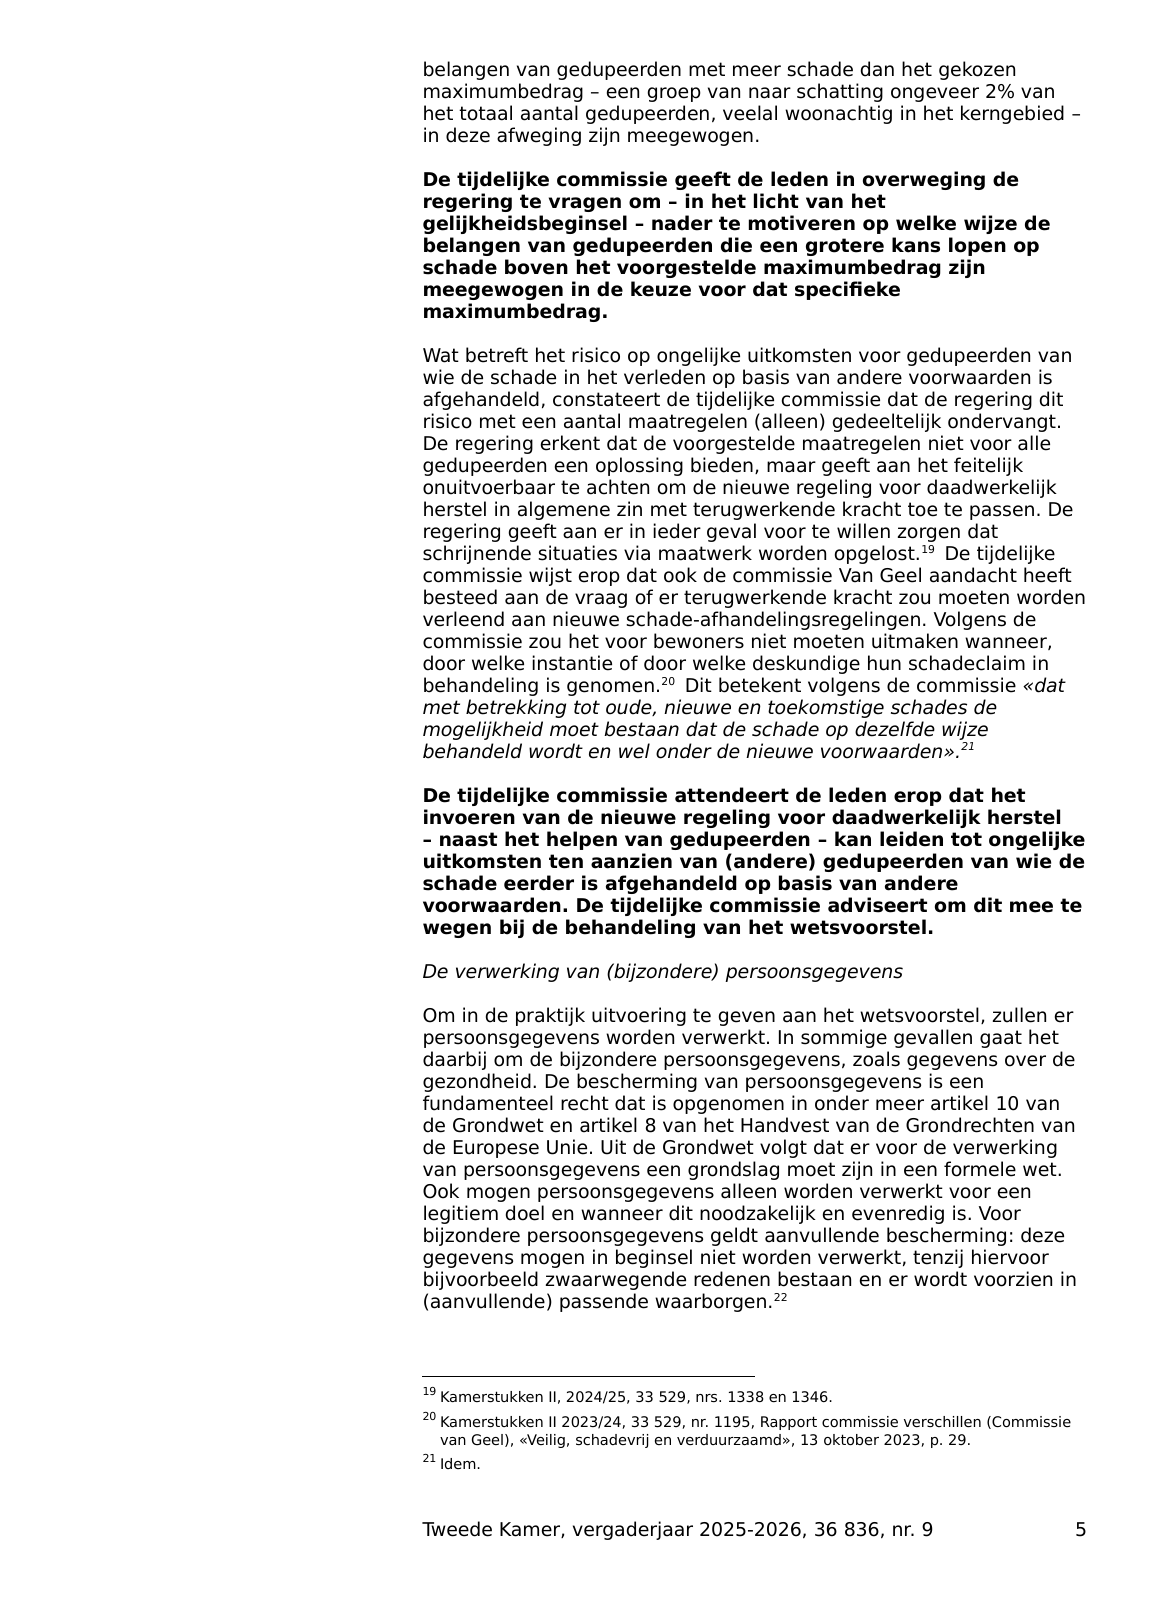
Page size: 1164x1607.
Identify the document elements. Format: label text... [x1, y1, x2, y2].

subtitle De verwerking van (bijzondere) persoonsgegevens [422, 961, 1087, 983]
text De tijdelijke commissie geeft de leden in overweging de regering te vragen om – in het licht van het gelijkheidsbeginsel – nader te motiveren op welke wijze de belangen van gedupeerden die een grotere kans lopen op schade boven het voorgestelde maximumbedrag zijn meegewogen in de keuze voor dat specifieke maximumbedrag. [422, 169, 1087, 323]
text Idem. [422, 1452, 1087, 1474]
text De tijdelijke commissie attendeert de leden erop dat het invoeren van de nieuwe regeling voor daadwerkelijk herstel – naast het helpen van gedupeerden – kan leiden tot ongelijke uitkomsten ten aanzien van (andere) gedupeerden van wie de schade eerder is afgehandeld op basis van andere voorwaarden. De tijdelijke commissie adviseert om dit mee te wegen bij de behandeling van het wetsvoorstel. [422, 785, 1087, 939]
text Kamerstukken II, 2024/25, 33 529, nrs. 1338 en 1346. [422, 1385, 1087, 1407]
text Wat betreft het risico op ongelijke uitkomsten voor gedupeerden van wie de schade in het verleden op basis van andere voorwaarden is afgehandeld, constateert de tijdelijke commissie dat de regering dit risico met een aantal maatregelen (alleen) gedeeltelijk ondervangt. De regering erkent dat de voorgestelde maatregelen niet voor alle gedupeerden een oplossing bieden, maar geeft aan het feitelijk onuitvoerbaar te achten om de nieuwe regeling voor daadwerkelijk herstel in algemene zin met terugwerkende kracht toe te passen. De regering geeft aan er in ieder geval voor te willen zorgen dat schrijnende situaties via maatwerk worden opgelost. De tijdelijke commissie wijst erop dat ook de commissie Van Geel aandacht heeft besteed aan de vraag of er terugwerkende kracht zou moeten worden verleend aan nieuwe schade-afhandelingsregelingen. Volgens de commissie zou het voor bewoners niet moeten uitmaken wanneer, door welke instantie of door welke deskundige hun schadeclaim in behandeling is genomen. Dit betekent volgens de commissie «dat met betrekking tot oude, nieuwe en toekomstige schades de mogelijkheid moet bestaan dat de schade op dezelfde wijze behandeld wordt en wel onder de nieuwe voorwaarden». [422, 345, 1087, 763]
text Om in de praktijk uitvoering te geven aan het wetsvoorstel, zullen er persoonsgegevens worden verwerkt. In sommige gevallen gaat het daarbij om de bijzondere persoonsgegevens, zoals gegevens over de gezondheid. De bescherming van persoonsgegevens is een fundamenteel recht dat is opgenomen in onder meer artikel 10 van de Grondwet en artikel 8 van het Handvest van de Grondrechten van de Europese Unie. Uit de Grondwet volgt dat er voor de verwerking van persoonsgegevens een grondslag moet zijn in een formele wet. Ook mogen persoonsgegevens alleen worden verwerkt voor een legitiem doel en wanneer dit noodzakelijk en evenredig is. Voor bijzondere persoonsgegevens geldt aanvullende bescherming: deze gegevens mogen in beginsel niet worden verwerkt, tenzij hiervoor bijvoorbeeld zwaarwegende redenen bestaan en er wordt voorzien in (aanvullende) passende waarborgen. [422, 1005, 1087, 1313]
text belangen van gedupeerden met meer schade dan het gekozen maximumbedrag – een groep van naar schatting ongeveer 2% van het totaal aantal gedupeerden, veelal woonachtig in het kerngebied – in deze afweging zijn meegewogen. [422, 59, 1087, 147]
text Kamerstukken II 2023/24, 33 529, nr. 1195, Rapport commissie verschillen (Commissie van Geel), «Veilig, schadevrij en verduurzaamd», 13 oktober 2023, p. 29. [422, 1410, 1087, 1449]
